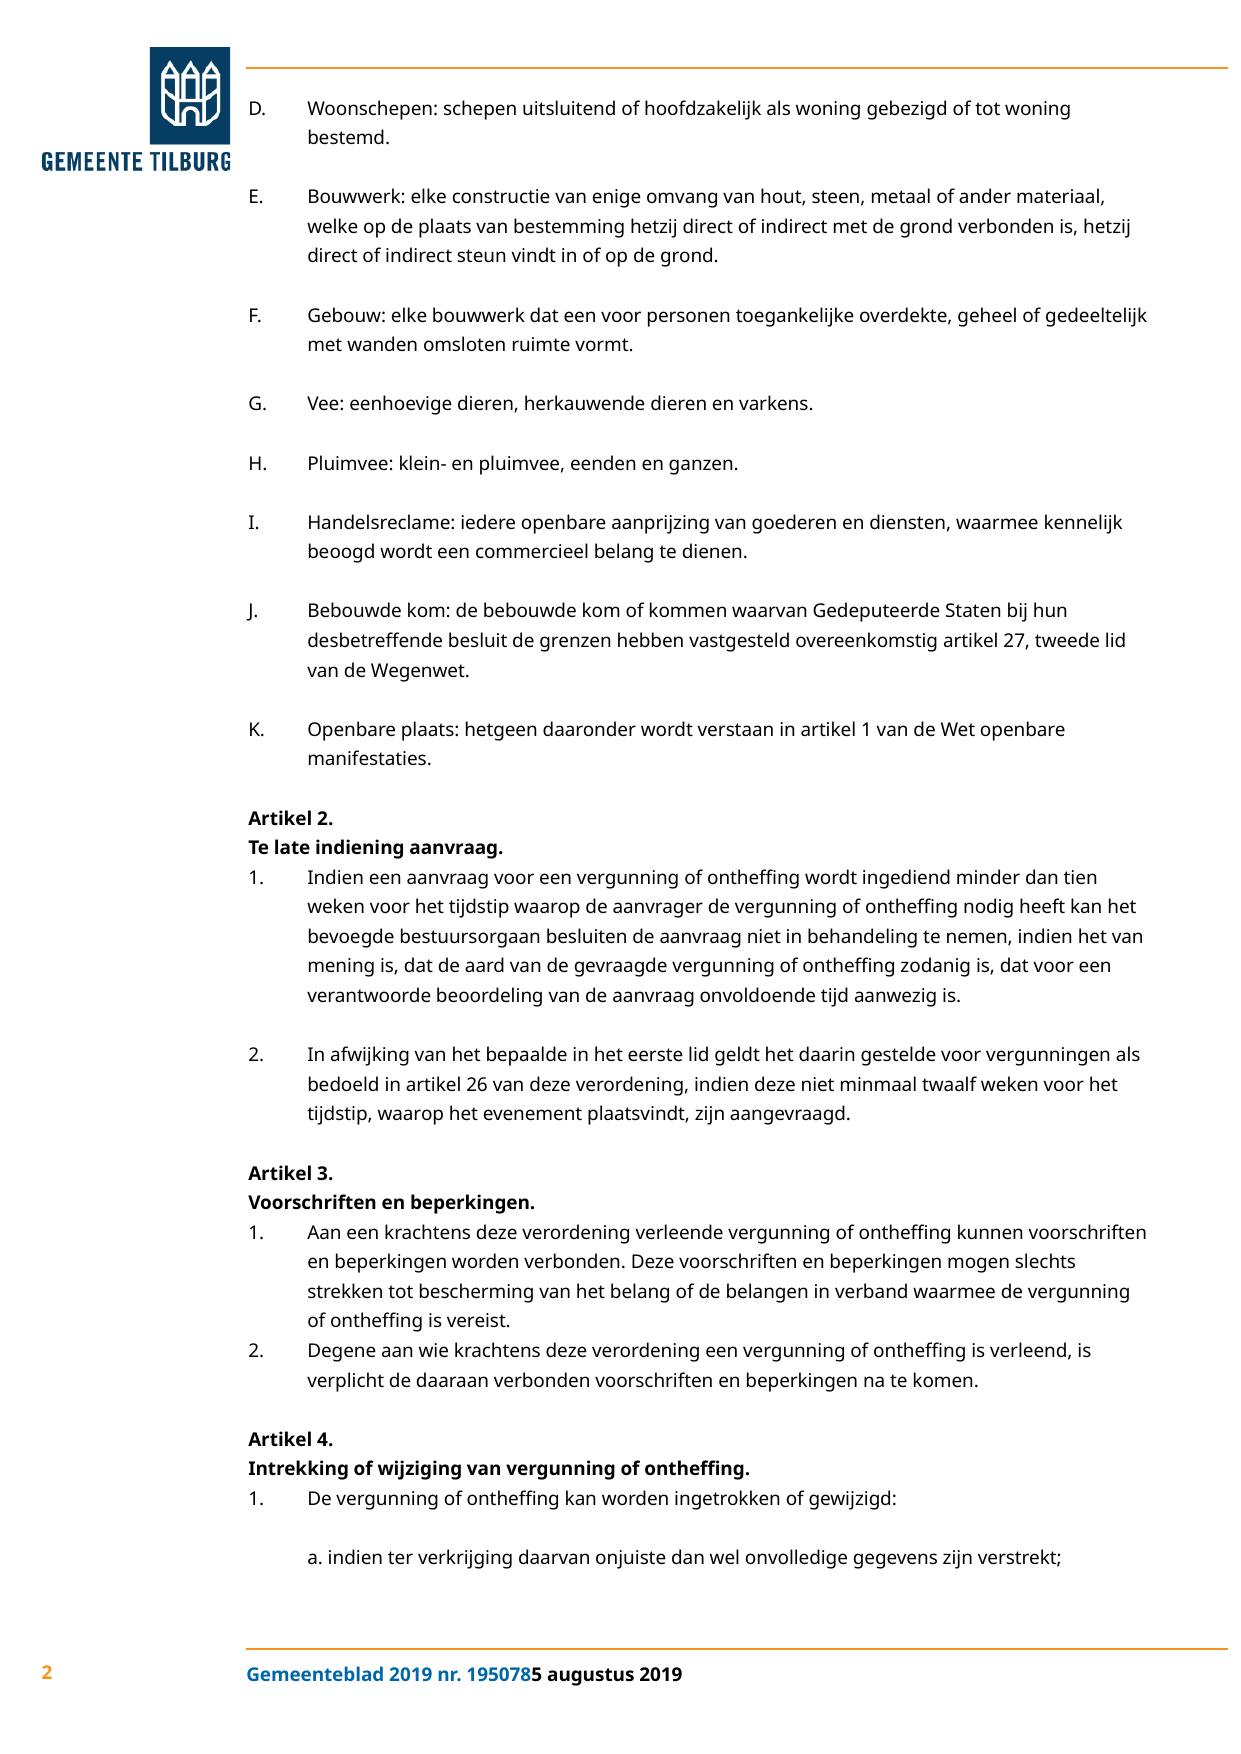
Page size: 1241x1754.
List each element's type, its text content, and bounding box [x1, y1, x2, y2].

text Artikel 3. [248, 1160, 1152, 1186]
text Intrekking of wijziging van vergunning of ontheffing. [248, 1456, 1152, 1481]
list Handelsreclame: iedere openbare aanprijzing van goederen en diensten, waarmee kennelijk beoogd wordt een commercieel belang te dienen. [248, 509, 1152, 564]
list De vergunning of ontheffing kan worden ingetrokken of gewijzigd: [248, 1485, 1152, 1511]
list In afwijking van het bepaalde in het eerste lid geldt het daarin gestelde voor vergunningen als bedoeld in artikel 26 van deze verordening, indien deze niet minmaal twaalf weken voor het tijdstip, waarop het evenement plaatsvindt, zijn aangevraagd. [248, 1041, 1152, 1126]
text Voorschriften en beperkingen. [248, 1189, 1152, 1215]
list Bouwwerk: elke constructie van enige omvang van hout, steen, metaal of ander materiaal, welke op de plaats van bestemming hetzij direct of indirect met de grond verbonden is, hetzij direct of indirect steun vindt in of op de grond. [248, 183, 1152, 268]
list Gebouw: elke bouwwerk dat een voor personen toegankelijke overdekte, geheel of gedeeltelijk met wanden omsloten ruimte vormt. [248, 302, 1152, 357]
list Vee: eenhoevige dieren, herkauwende dieren en varkens. [248, 391, 1152, 416]
list Indien een aanvraag voor een vergunning of ontheffing wordt ingediend minder dan tien weken voor het tijdstip waarop de aanvrager de vergunning of ontheffing nodig heeft kan het bevoegde bestuursorgaan besluiten de aanvraag niet in behandeling te nemen, indien het van mening is, dat de aard van de gevraagde vergunning of ontheffing zodanig is, dat voor een verantwoorde beoordeling van de aanvraag onvoldoende tijd aanwezig is. [248, 864, 1152, 1008]
text Te late indiening aanvraag. [248, 834, 1152, 860]
picture [41, 47, 231, 172]
text Artikel 4. [248, 1426, 1152, 1452]
list Woonschepen: schepen uitsluitend of hoofdzakelijk als woning gebezigd of tot woning bestemd. [248, 95, 1152, 150]
list a. indien ter verkrijging daarvan onjuiste dan wel onvolledige gegevens zijn verstrekt; [248, 1544, 1152, 1570]
list Openbare plaats: hetgeen daaronder wordt verstaan in artikel 1 van de Wet openbare manifestaties. [248, 716, 1152, 771]
list Degene aan wie krachtens deze verordening een vergunning of ontheffing is verleend, is verplicht de daaraan verbonden voorschriften en beperkingen na te komen. [248, 1337, 1152, 1393]
list Pluimvee: klein- en pluimvee, eenden en ganzen. [248, 450, 1152, 476]
list Aan een krachtens deze verordening verleende vergunning of ontheffing kunnen voorschriften en beperkingen worden verbonden. Deze voorschriften en beperkingen mogen slechts strekken tot bescherming van het belang of de belangen in verband waarmee de vergunning of ontheffing is vereist. [248, 1219, 1152, 1333]
list Bebouwde kom: de bebouwde kom of kommen waarvan Gedeputeerde Staten bij hun desbetreffende besluit de grenzen hebben vastgesteld overeenkomstig artikel 27, tweede lid van de Wegenwet. [248, 598, 1152, 683]
text Artikel 2. [248, 805, 1152, 831]
